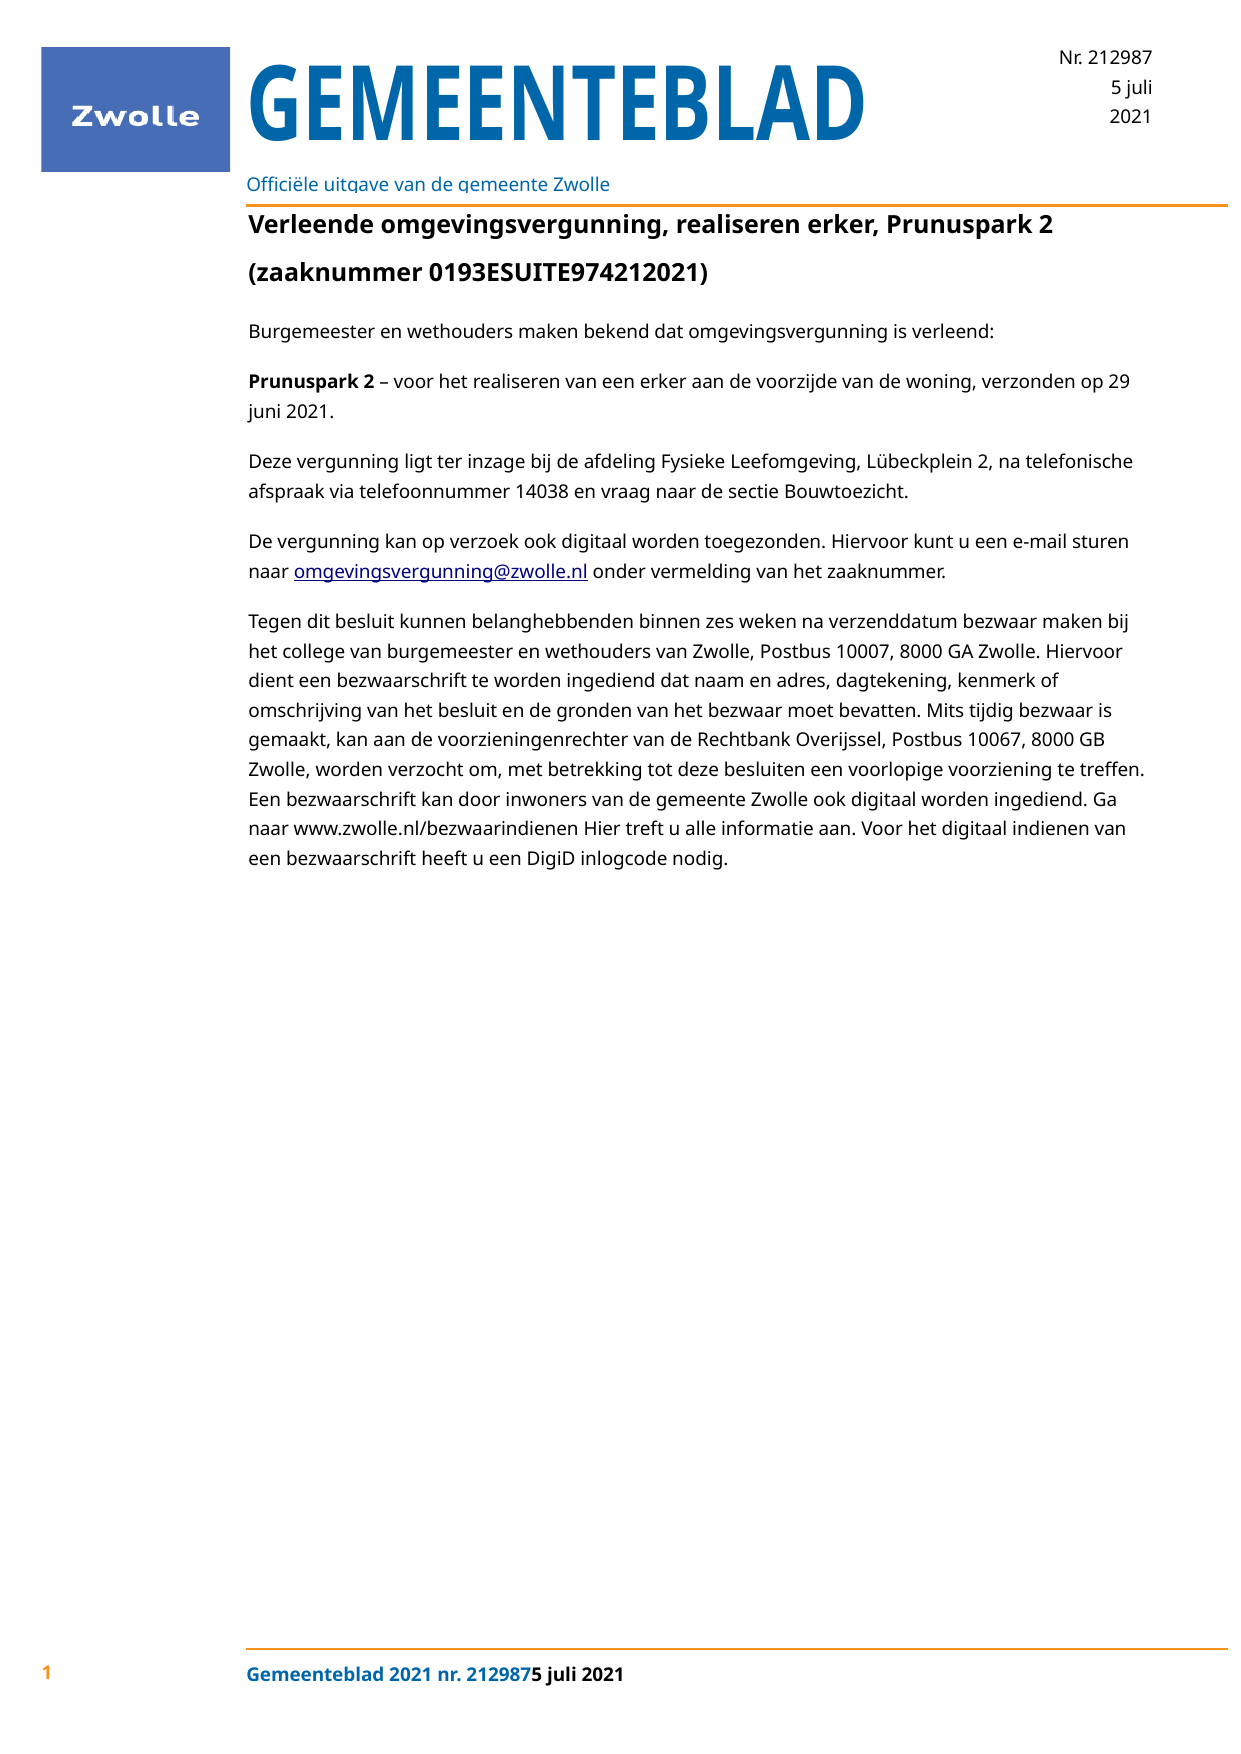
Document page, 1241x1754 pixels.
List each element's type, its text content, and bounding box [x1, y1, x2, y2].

picture [41, 47, 231, 172]
text Burgemeester en wethouders maken bekend dat omgevingsvergunning is verleend: [248, 318, 1152, 344]
text De vergunning kan op verzoek ook digitaal worden toegezonden. Hiervoor kunt u een e-mail sturen naar omgevingsvergunning@zwolle.nl onder vermelding van het zaaknummer. [248, 528, 1152, 584]
text Verleende omgevingsvergunning, realiseren erker, Prunuspark 2 (zaaknummer 0193ESUITE974212021) [248, 207, 1152, 288]
text Prunuspark 2 – voor het realiseren van een erker aan de voorzijde van de woning, verzonden op 29 juni 2021. [248, 368, 1152, 424]
text Tegen dit besluit kunnen belanghebbenden binnen zes weken na verzenddatum bezwaar maken bij het college van burgemeester en wethouders van Zwolle, Postbus 10007, 8000 GA Zwolle. Hiervoor dient een bezwaarschrift te worden ingediend dat naam en adres, dagtekening, kenmerk of omschrijving van het besluit en de gronden van het bezwaar moet bevatten. Mits tijdig bezwaar is gemaakt, kan aan de voorzieningenrechter van de Rechtbank Overijssel, Postbus 10067, 8000 GB Zwolle, worden verzocht om, met betrekking tot deze besluiten een voorlopige voorziening te treffen. Een bezwaarschrift kan door inwoners van de gemeente Zwolle ook digitaal worden ingediend. Ga naar www.zwolle.nl/bezwaarindienen Hier treft u alle informatie aan. Voor het digitaal indienen van een bezwaarschrift heeft u een DigiD inlogcode nodig. [248, 608, 1152, 871]
text Deze vergunning ligt ter inzage bij de afdeling Fysieke Leefomgeving, Lübeckplein 2, na telefonische afspraak via telefoonnummer 14038 en vraag naar de sectie Bouwtoezicht. [248, 448, 1152, 504]
